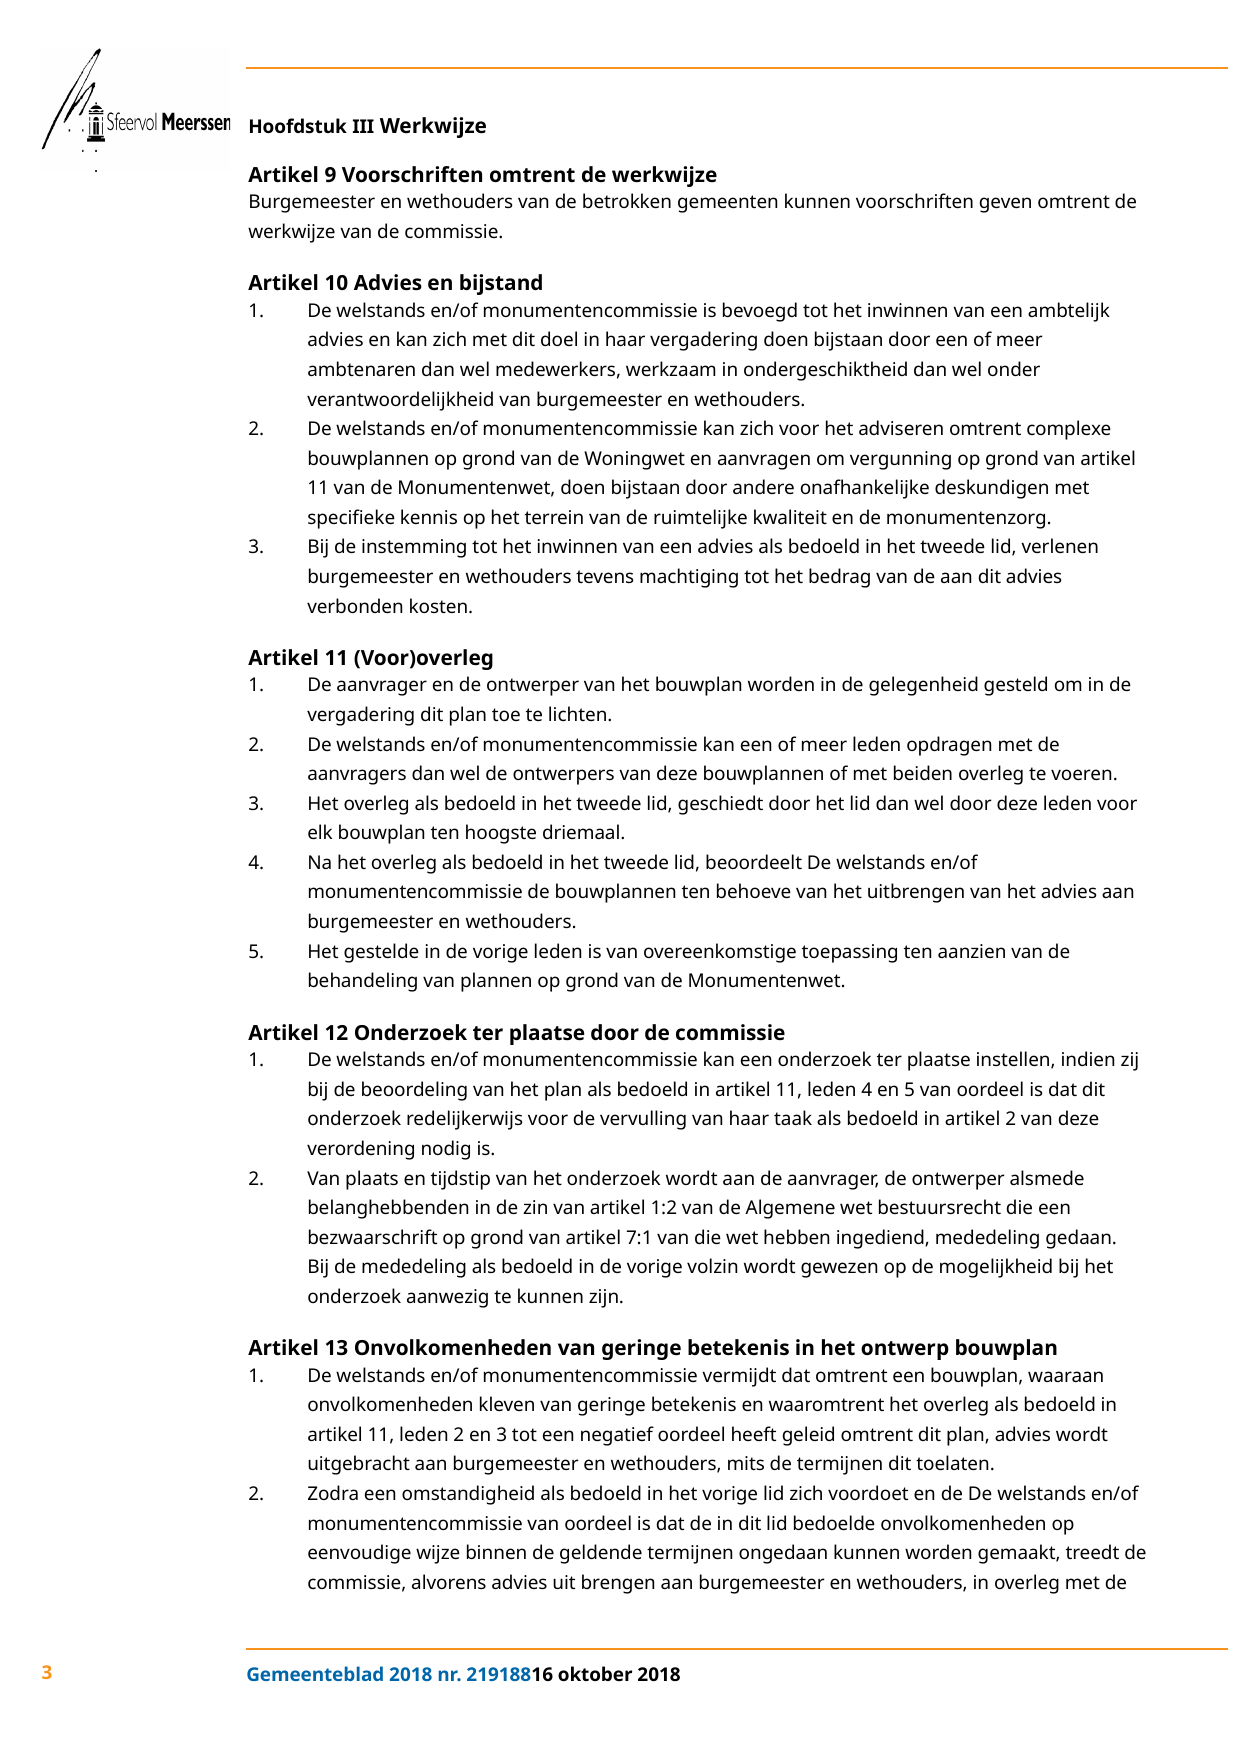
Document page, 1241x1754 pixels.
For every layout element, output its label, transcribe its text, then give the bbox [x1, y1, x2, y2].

list Van plaats en tijdstip van het onderzoek wordt aan de aanvrager, de ontwerper alsmede belanghebbenden in de zin van artikel 1:2 van de Algemene wet bestuursrecht die een bezwaarschrift op grond van artikel 7:1 van die wet hebben ingediend, mededeling gedaan. [248, 1165, 1152, 1249]
list Bij de mededeling als bedoeld in de vorige volzin wordt gewezen op de mogelijkheid bij het onderzoek aanwezig te kunnen zijn. [248, 1253, 1152, 1309]
text Artikel 12 Onderzoek ter plaatse door de commissie [248, 1018, 1152, 1046]
list De welstands en/of monumentencommissie vermijdt dat omtrent een bouwplan, waaraan onvolkomenheden kleven van geringe betekenis en waaromtrent het overleg als bedoeld in artikel 11, leden 2 en 3 tot een negatief oordeel heeft geleid omtrent dit plan, advies wordt uitgebracht aan burgemeester en wethouders, mits de termijnen dit toelaten. [248, 1362, 1152, 1476]
list Bij de instemming tot het inwinnen van een advies als bedoeld in het tweede lid, verlenen burgemeester en wethouders tevens machtiging tot het bedrag van de aan dit advies verbonden kosten. [248, 534, 1152, 618]
picture [41, 47, 231, 172]
text Burgemeester en wethouders van de betrokken gemeenten kunnen voorschriften geven omtrent de werkwijze van de commissie. [248, 188, 1152, 244]
list Het gestelde in de vorige leden is van overeenkomstige toepassing ten aanzien van de behandeling van plannen op grond van de Monumentenwet. [248, 938, 1152, 993]
list De welstands en/of monumentencommissie kan een onderzoek ter plaatse instellen, indien zij bij de beoordeling van het plan als bedoeld in artikel 11, leden 4 en 5 van oordeel is dat dit onderzoek redelijkerwijs voor de vervulling van haar taak als bedoeld in artikel 2 van deze verordening nodig is. [248, 1046, 1152, 1161]
list De aanvrager en de ontwerper van het bouwplan worden in de gelegenheid gesteld om in de vergadering dit plan toe te lichten. [248, 672, 1152, 727]
text Artikel 11 (Voor)overleg [248, 643, 1152, 672]
list Zodra een omstandigheid als bedoeld in het vorige lid zich voordoet en de De welstands en/of monumentencommissie van oordeel is dat de in dit lid bedoelde onvolkomenheden op eenvoudige wijze binnen de geldende termijnen ongedaan kunnen worden gemaakt, treedt de commissie, alvorens advies uit brengen aan burgemeester en wethouders, in overleg met de [248, 1480, 1152, 1595]
list Het overleg als bedoeld in het tweede lid, geschiedt door het lid dan wel door deze leden voor elk bouwplan ten hoogste driemaal. [248, 790, 1152, 845]
list Na het overleg als bedoeld in het tweede lid, beoordeelt De welstands en/of monumentencommissie de bouwplannen ten behoeve van het uitbrengen van het advies aan burgemeester en wethouders. [248, 849, 1152, 934]
text Hoofdstuk III Werkwijze [248, 111, 1152, 139]
list De welstands en/of monumentencommissie kan zich voor het adviseren omtrent complexe bouwplannen op grond van de Woningwet en aanvragen om vergunning op grond van artikel 11 van de Monumentenwet, doen bijstaan door andere onafhankelijke deskundigen met specifieke kennis op het terrein van de ruimtelijke kwaliteit en de monumentenzorg. [248, 415, 1152, 530]
list De welstands en/of monumentencommissie kan een of meer leden opdragen met de aanvragers dan wel de ontwerpers van deze bouwplannen of met beiden overleg te voeren. [248, 731, 1152, 786]
text Artikel 10 Advies en bijstand [248, 268, 1152, 297]
text Artikel 13 Onvolkomenheden van geringe betekenis in het ontwerp bouwplan [248, 1333, 1152, 1362]
list De welstands en/of monumentencommissie is bevoegd tot het inwinnen van een ambtelijk advies en kan zich met dit doel in haar vergadering doen bijstaan door een of meer ambtenaren dan wel medewerkers, werkzaam in ondergeschiktheid dan wel onder verantwoordelijkheid van burgemeester en wethouders. [248, 297, 1152, 411]
text Artikel 9 Voorschriften omtrent de werkwijze [248, 160, 1152, 188]
